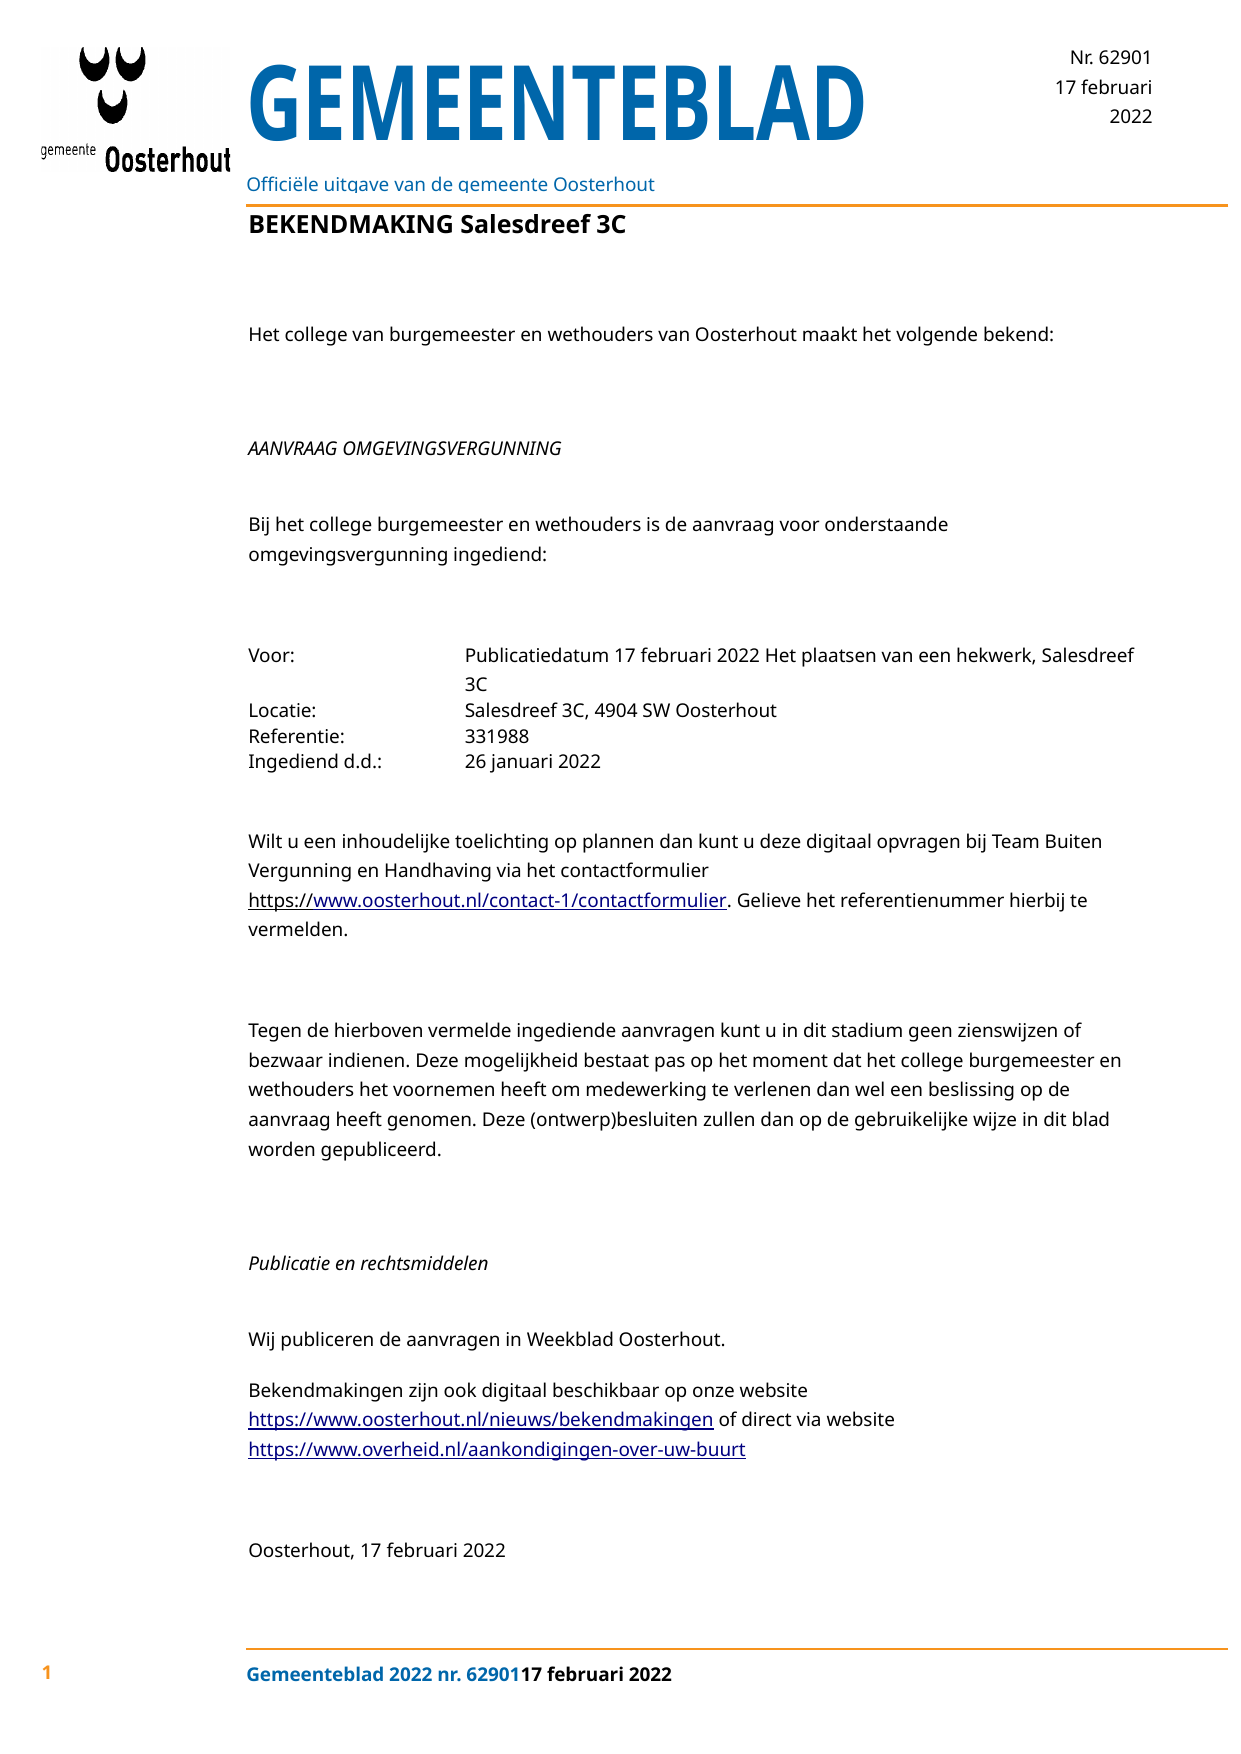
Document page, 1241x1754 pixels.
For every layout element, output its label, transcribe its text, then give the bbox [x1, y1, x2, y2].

table_cell Ingediend d.d.: [248, 749, 464, 774]
text Oosterhout, 17 februari 2022 [248, 1537, 1152, 1562]
table_cell Referentie: [248, 723, 464, 748]
table_header Voor: [248, 642, 464, 697]
table_cell Salesdreef 3C, 4904 SW Oosterhout [465, 697, 1152, 723]
table_cell 331988 [465, 723, 1152, 748]
table_header Publicatiedatum 17 februari 2022 Het plaatsen van een hekwerk, Salesdreef 3C [465, 642, 1152, 697]
text BEKENDMAKING Salesdreef 3C [248, 207, 1152, 241]
text Publicatie en rechtsmiddelen [248, 1250, 1152, 1276]
picture [41, 47, 231, 172]
text Tegen de hierboven vermelde ingediende aanvragen kunt u in dit stadium geen zienswijzen of bezwaar indienen. Deze mogelijkheid bestaat pas op het moment dat het college burgemeester en wethouders het voornemen heeft om medewerking te verlenen dan wel een beslissing op de aanvraag heeft genomen. Deze (ontwerp)besluiten zullen dan op de gebruikelijke wijze in dit blad worden gepubliceerd. [248, 1017, 1152, 1162]
text Wij publiceren de aanvragen in Weekblad Oosterhout. [248, 1326, 1152, 1352]
table_cell 26 januari 2022 [465, 749, 1152, 774]
text Bij het college burgemeester en wethouders is de aanvraag voor onderstaande omgevingsvergunning ingediend: [248, 511, 1152, 567]
text Wilt u een inhoudelijke toelichting op plannen dan kunt u deze digitaal opvragen bij Team Buiten Vergunning en Handhaving via het contactformulier https://www.oosterhout.nl/contact-1/contactformulier. Gelieve het referentienummer hierbij te vermelden. [248, 828, 1152, 942]
text Bekendmakingen zijn ook digitaal beschikbaar op onze website https://www.oosterhout.nl/nieuws/bekendmakingen of direct via website https://www.overheid.nl/aankondigingen-over-uw-buurt [248, 1377, 1152, 1462]
table_cell Locatie: [248, 697, 464, 723]
text AANVRAAG OMGEVINGSVERGUNNING [248, 435, 1152, 461]
text Het college van burgemeester en wethouders van Oosterhout maakt het volgende bekend: [248, 321, 1152, 346]
